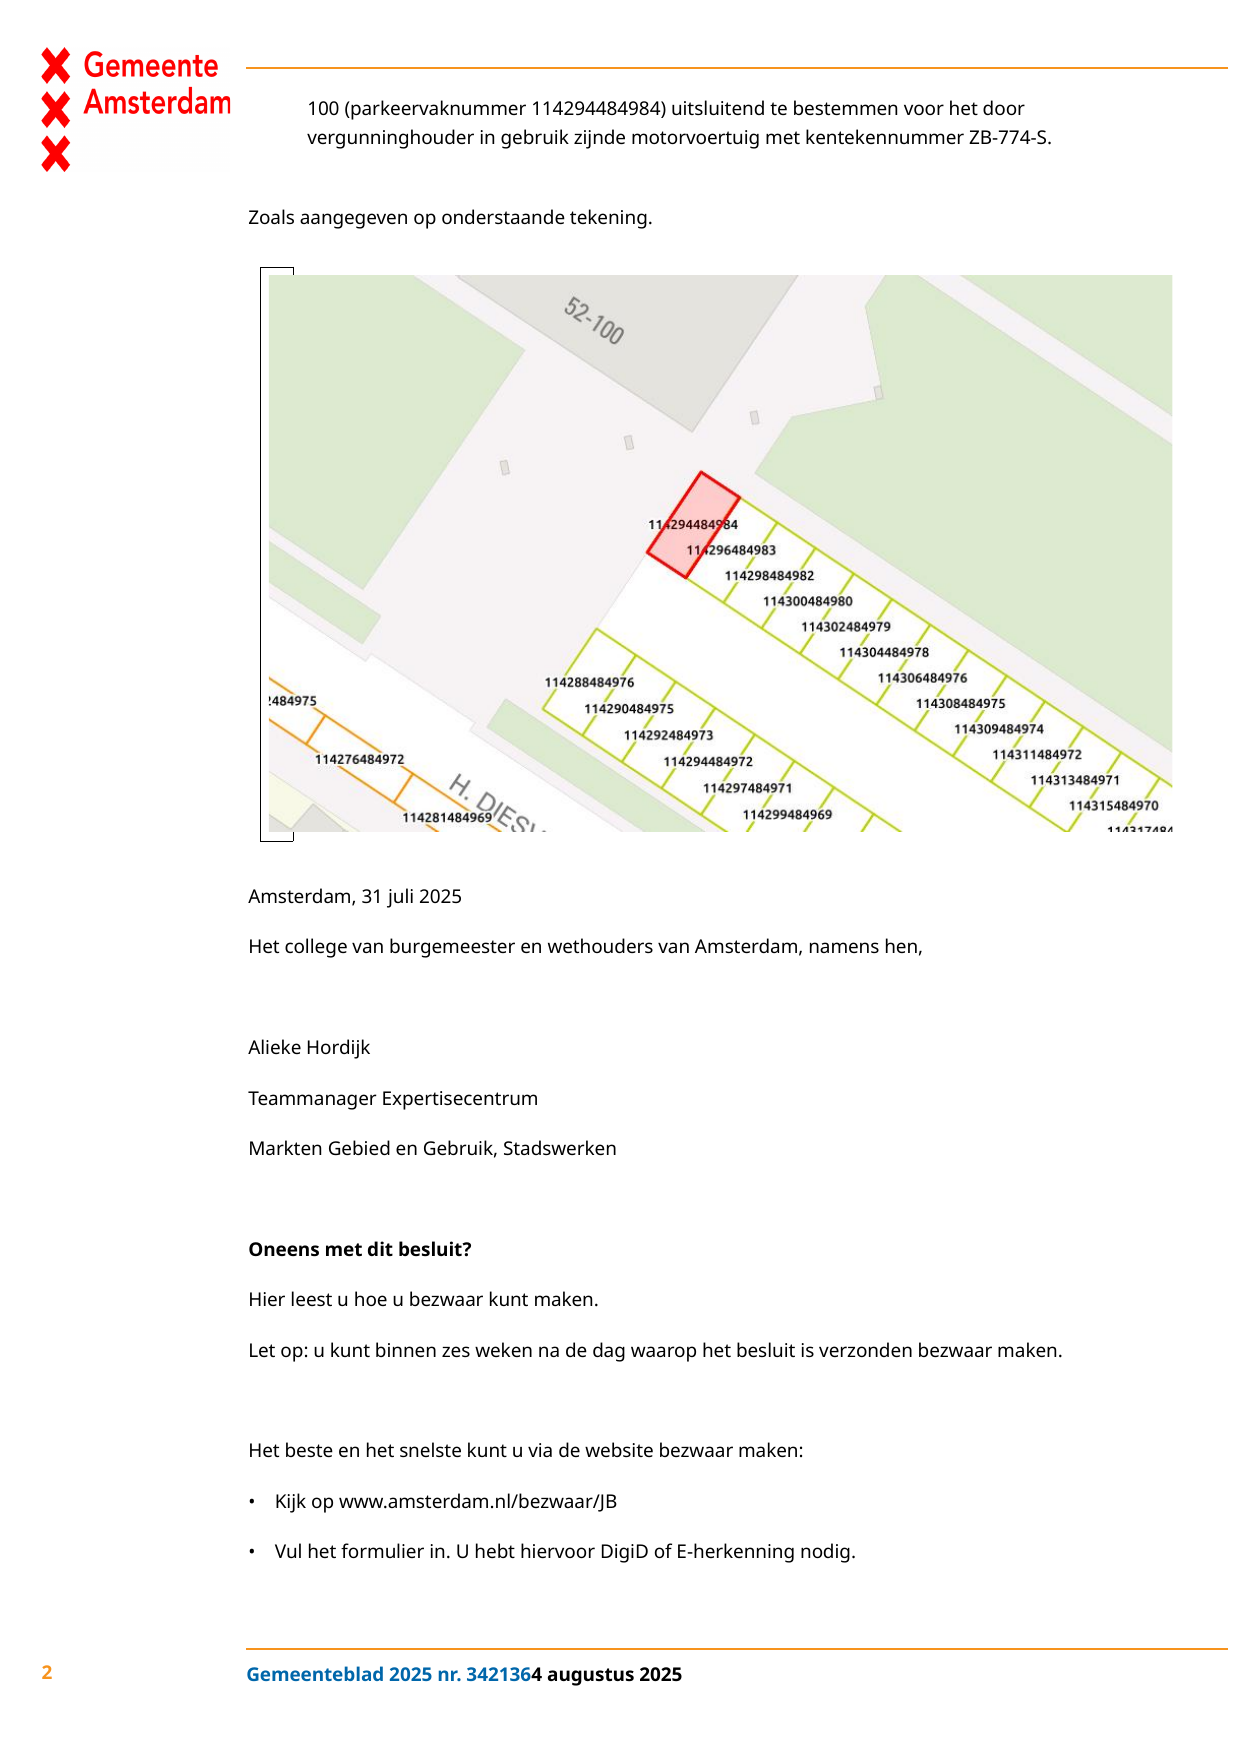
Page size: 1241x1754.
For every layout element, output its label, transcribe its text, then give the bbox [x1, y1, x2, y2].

text Alieke Hordijk [248, 1034, 1152, 1060]
text Let op: u kunt binnen zes weken na de dag waarop het besluit is verzonden bezwaar maken. [248, 1337, 1152, 1363]
text Het beste en het snelste kunt u via de website bezwaar maken: [248, 1438, 1152, 1463]
text Zoals aangegeven op onderstaande tekening. [248, 204, 1152, 230]
text Markten Gebied en Gebruik, Stadswerken [248, 1135, 1152, 1161]
text • Vul het formulier in. U hebt hiervoor DigiD of E-herkenning nodig. [248, 1538, 1152, 1564]
text Het college van burgemeester en wethouders van Amsterdam, namens hen, [248, 933, 1152, 959]
list 100 (parkeervaknummer 114294484984) uitsluitend te bestemmen voor het door vergunninghouder in gebruik zijnde motorvoertuig met kentekennummer ZB-774-S. [248, 95, 1152, 150]
text Hier leest u hoe u bezwaar kunt maken. [248, 1286, 1152, 1312]
picture [41, 47, 231, 172]
text • Kijk op www.amsterdam.nl/bezwaar/JB [248, 1488, 1152, 1514]
picture [268, 275, 1173, 832]
text Oneens met dit besluit? [248, 1236, 1152, 1262]
text Teammanager Expertisecentrum [248, 1085, 1152, 1111]
text Amsterdam, 31 juli 2025 [248, 883, 1152, 909]
